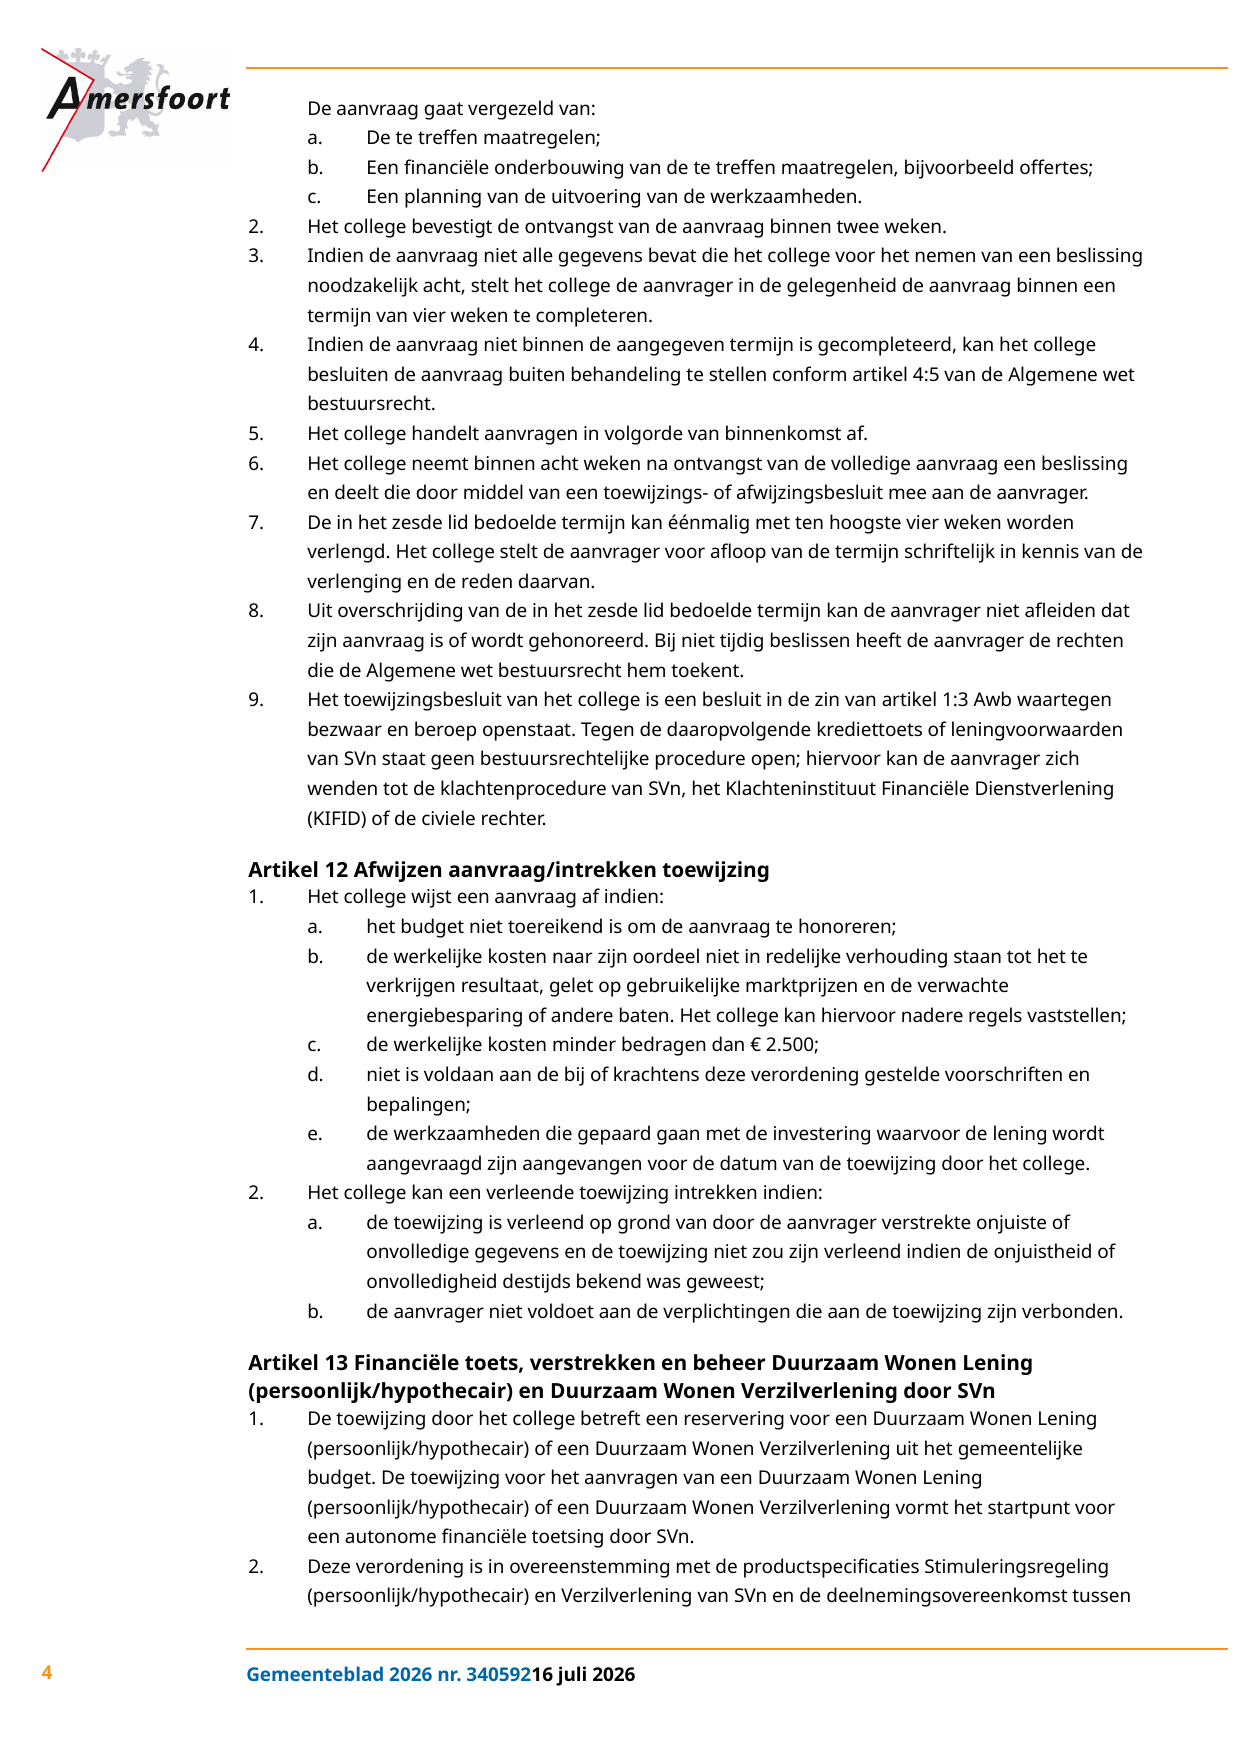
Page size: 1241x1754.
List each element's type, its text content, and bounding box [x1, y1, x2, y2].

list Het college wijst een aanvraag af indien: [248, 884, 1152, 909]
list Deze verordening is in overeenstemming met de productspecificaties Stimuleringsregeling (persoonlijk/hypothecair) en Verzilverlening van SVn en de deelnemingsovereenkomst tussen [248, 1553, 1152, 1608]
list het budget niet toereikend is om de aanvraag te honoreren; [307, 913, 1152, 939]
list De toewijzing door het college betreft een reservering voor een Duurzaam Wonen Lening (persoonlijk/hypothecair) of een Duurzaam Wonen Verzilverlening uit het gemeentelijke budget. De toewijzing voor het aanvragen van een Duurzaam Wonen Lening (persoonlijk/hypothecair) of een Duurzaam Wonen Verzilverlening vormt het startpunt voor een autonome financiële toetsing door SVn. [248, 1405, 1152, 1549]
picture [41, 47, 231, 172]
list de werkzaamheden die gepaard gaan met de investering waarvoor de lening wordt aangevraagd zijn aangevangen voor de datum van de toewijzing door het college. [307, 1120, 1152, 1176]
list Het college bevestigt de ontvangst van de aanvraag binnen twee weken. [248, 213, 1152, 239]
list niet is voldaan aan de bij of krachtens deze verordening gestelde voorschriften en bepalingen; [307, 1061, 1152, 1116]
list de toewijzing is verleend op grond van door de aanvrager verstrekte onjuiste of onvolledige gegevens en de toewijzing niet zou zijn verleend indien de onjuistheid of onvolledigheid destijds bekend was geweest; [307, 1209, 1152, 1294]
list Een financiële onderbouwing van de te treffen maatregelen, bijvoorbeeld offertes; [307, 154, 1152, 180]
text Artikel 13 Financiële toets, verstrekken en beheer Duurzaam Wonen Lening (persoonlijk/hypothecair) en Duurzaam Wonen Verzilverlening door SVn [248, 1348, 1152, 1405]
list Uit overschrijding van de in het zesde lid bedoelde termijn kan de aanvrager niet afleiden dat zijn aanvraag is of wordt gehonoreerd. Bij niet tijdig beslissen heeft de aanvrager de rechten die de Algemene wet bestuursrecht hem toekent. [248, 598, 1152, 683]
list De in het zesde lid bedoelde termijn kan éénmalig met ten hoogste vier weken worden verlengd. Het college stelt de aanvrager voor afloop van de termijn schriftelijk in kennis van de verlenging en de reden daarvan. [248, 509, 1152, 594]
list De aanvraag gaat vergezeld van: [248, 95, 1152, 121]
list de werkelijke kosten naar zijn oordeel niet in redelijke verhouding staan tot het te verkrijgen resultaat, gelet op gebruikelijke marktprijzen en de verwachte energiebesparing of andere baten. Het college kan hiervoor nadere regels vaststellen; [307, 943, 1152, 1028]
list Indien de aanvraag niet binnen de aangegeven termijn is gecompleteerd, kan het college besluiten de aanvraag buiten behandeling te stellen conform artikel 4:5 van de Algemene wet bestuursrecht. [248, 331, 1152, 416]
list Een planning van de uitvoering van de werkzaamheden. [307, 183, 1152, 209]
text Artikel 12 Afwijzen aanvraag/intrekken toewijzing [248, 855, 1152, 884]
list Het toewijzingsbesluit van het college is een besluit in de zin van artikel 1:3 Awb waartegen bezwaar en beroep openstaat. Tegen de daaropvolgende krediettoets of leningvoorwaarden van SVn staat geen bestuursrechtelijke procedure open; hiervoor kan de aanvrager zich wenden tot de klachtenprocedure van SVn, het Klachteninstituut Financiële Dienstverlening (KIFID) of de civiele rechter. [248, 686, 1152, 831]
list de werkelijke kosten minder bedragen dan € 2.500; [307, 1032, 1152, 1057]
list de aanvrager niet voldoet aan de verplichtingen die aan de toewijzing zijn verbonden. [307, 1298, 1152, 1323]
list De te treffen maatregelen; [307, 124, 1152, 150]
list Het college handelt aanvragen in volgorde van binnenkomst af. [248, 420, 1152, 446]
list Het college neemt binnen acht weken na ontvangst van de volledige aanvraag een beslissing en deelt die door middel van een toewijzings- of afwijzingsbesluit mee aan de aanvrager. [248, 450, 1152, 505]
list Indien de aanvraag niet alle gegevens bevat die het college voor het nemen van een beslissing noodzakelijk acht, stelt het college de aanvrager in de gelegenheid de aanvraag binnen een termijn van vier weken te completeren. [248, 243, 1152, 328]
list Het college kan een verleende toewijzing intrekken indien: [248, 1179, 1152, 1205]
